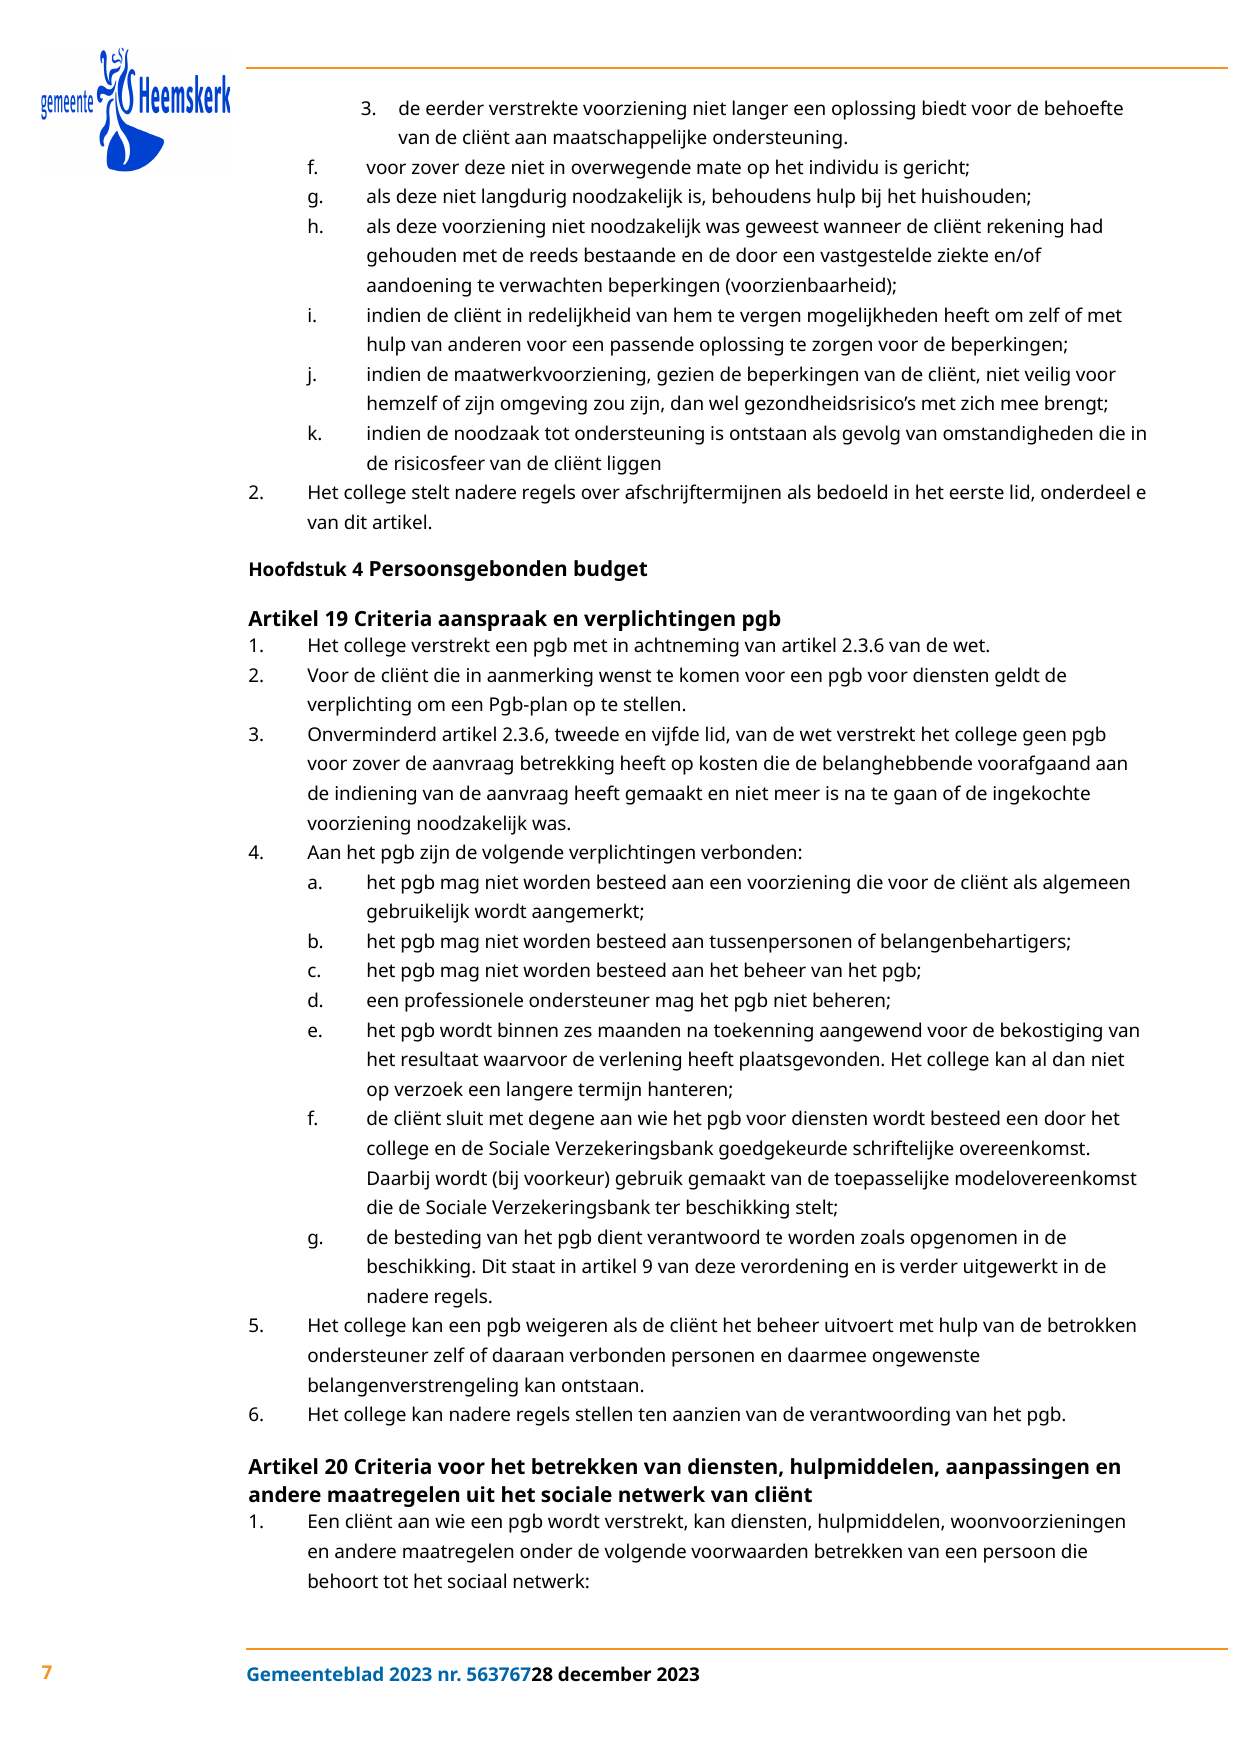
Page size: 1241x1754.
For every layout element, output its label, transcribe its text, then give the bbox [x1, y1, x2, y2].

list Aan het pgb zijn de volgende verplichtingen verbonden: [248, 839, 1152, 865]
list de eerder verstrekte voorziening niet langer een oplossing biedt voor de behoefte van de cliënt aan maatschappelijke ondersteuning. [361, 95, 1152, 150]
list Voor de cliënt die in aanmerking wenst te komen voor een pgb voor diensten geldt de verplichting om een Pgb-plan op te stellen. [248, 662, 1152, 717]
list het pgb mag niet worden besteed aan het beheer van het pgb; [307, 958, 1152, 983]
list de cliënt sluit met degene aan wie het pgb voor diensten wordt besteed een door het college en de Sociale Verzekeringsbank goedgekeurde schriftelijke overeenkomst. Daarbij wordt (bij voorkeur) gebruik gemaakt van de toepasselijke modelovereenkomst die de Sociale Verzekeringsbank ter beschikking stelt; [307, 1106, 1152, 1220]
text Hoofdstuk 4 Persoonsgebonden budget [248, 554, 1152, 583]
picture [41, 47, 231, 172]
list het pgb mag niet worden besteed aan tussenpersonen of belangenbehartigers; [307, 928, 1152, 954]
list een professionele ondersteuner mag het pgb niet beheren; [307, 987, 1152, 1013]
list de besteding van het pgb dient verantwoord te worden zoals opgenomen in de beschikking. Dit staat in artikel 9 van deze verordening en is verder uitgewerkt in de nadere regels. [307, 1224, 1152, 1309]
list Het college kan nadere regels stellen ten aanzien van de verantwoording van het pgb. [248, 1401, 1152, 1427]
text Artikel 19 Criteria aanspraak en verplichtingen pgb [248, 604, 1152, 632]
list Een cliënt aan wie een pgb wordt verstrekt, kan diensten, hulpmiddelen, woonvoorzieningen en andere maatregelen onder de volgende voorwaarden betrekken van een persoon die behoort tot het sociaal netwerk: [248, 1509, 1152, 1594]
list Het college stelt nadere regels over afschrijftermijnen als bedoeld in het eerste lid, onderdeel e van dit artikel. [248, 479, 1152, 535]
list Het college verstrekt een pgb met in achtneming van artikel 2.3.6 van de wet. [248, 632, 1152, 658]
list als deze voorziening niet noodzakelijk was geweest wanneer de cliënt rekening had gehouden met de reeds bestaande en de door een vastgestelde ziekte en/of aandoening te verwachten beperkingen (voorzienbaarheid); [307, 213, 1152, 298]
list het pgb wordt binnen zes maanden na toekenning aangewend voor de bekostiging van het resultaat waarvoor de verlening heeft plaatsgevonden. Het college kan al dan niet op verzoek een langere termijn hanteren; [307, 1017, 1152, 1102]
text Artikel 20 Criteria voor het betrekken van diensten, hulpmiddelen, aanpassingen en andere maatregelen uit het sociale netwerk van cliënt [248, 1452, 1152, 1509]
list voor zover deze niet in overwegende mate op het individu is gericht; [307, 154, 1152, 180]
list als deze niet langdurig noodzakelijk is, behoudens hulp bij het huishouden; [307, 183, 1152, 209]
list Het college kan een pgb weigeren als de cliënt het beheer uitvoert met hulp van de betrokken ondersteuner zelf of daaraan verbonden personen en daarmee ongewenste belangenverstrengeling kan ontstaan. [248, 1313, 1152, 1398]
list indien de noodzaak tot ondersteuning is ontstaan als gevolg van omstandigheden die in de risicosfeer van de cliënt liggen [307, 420, 1152, 476]
list het pgb mag niet worden besteed aan een voorziening die voor de cliënt als algemeen gebruikelijk wordt aangemerkt; [307, 869, 1152, 924]
list Onverminderd artikel 2.3.6, tweede en vijfde lid, van de wet verstrekt het college geen pgb voor zover de aanvraag betrekking heeft op kosten die de belanghebbende voorafgaand aan de indiening van de aanvraag heeft gemaakt en niet meer is na te gaan of de ingekochte voorziening noodzakelijk was. [248, 721, 1152, 836]
list indien de cliënt in redelijkheid van hem te vergen mogelijkheden heeft om zelf of met hulp van anderen voor een passende oplossing te zorgen voor de beperkingen; [307, 302, 1152, 357]
list indien de maatwerkvoorziening, gezien de beperkingen van de cliënt, niet veilig voor hemzelf of zijn omgeving zou zijn, dan wel gezondheidsrisico’s met zich mee brengt; [307, 361, 1152, 416]
